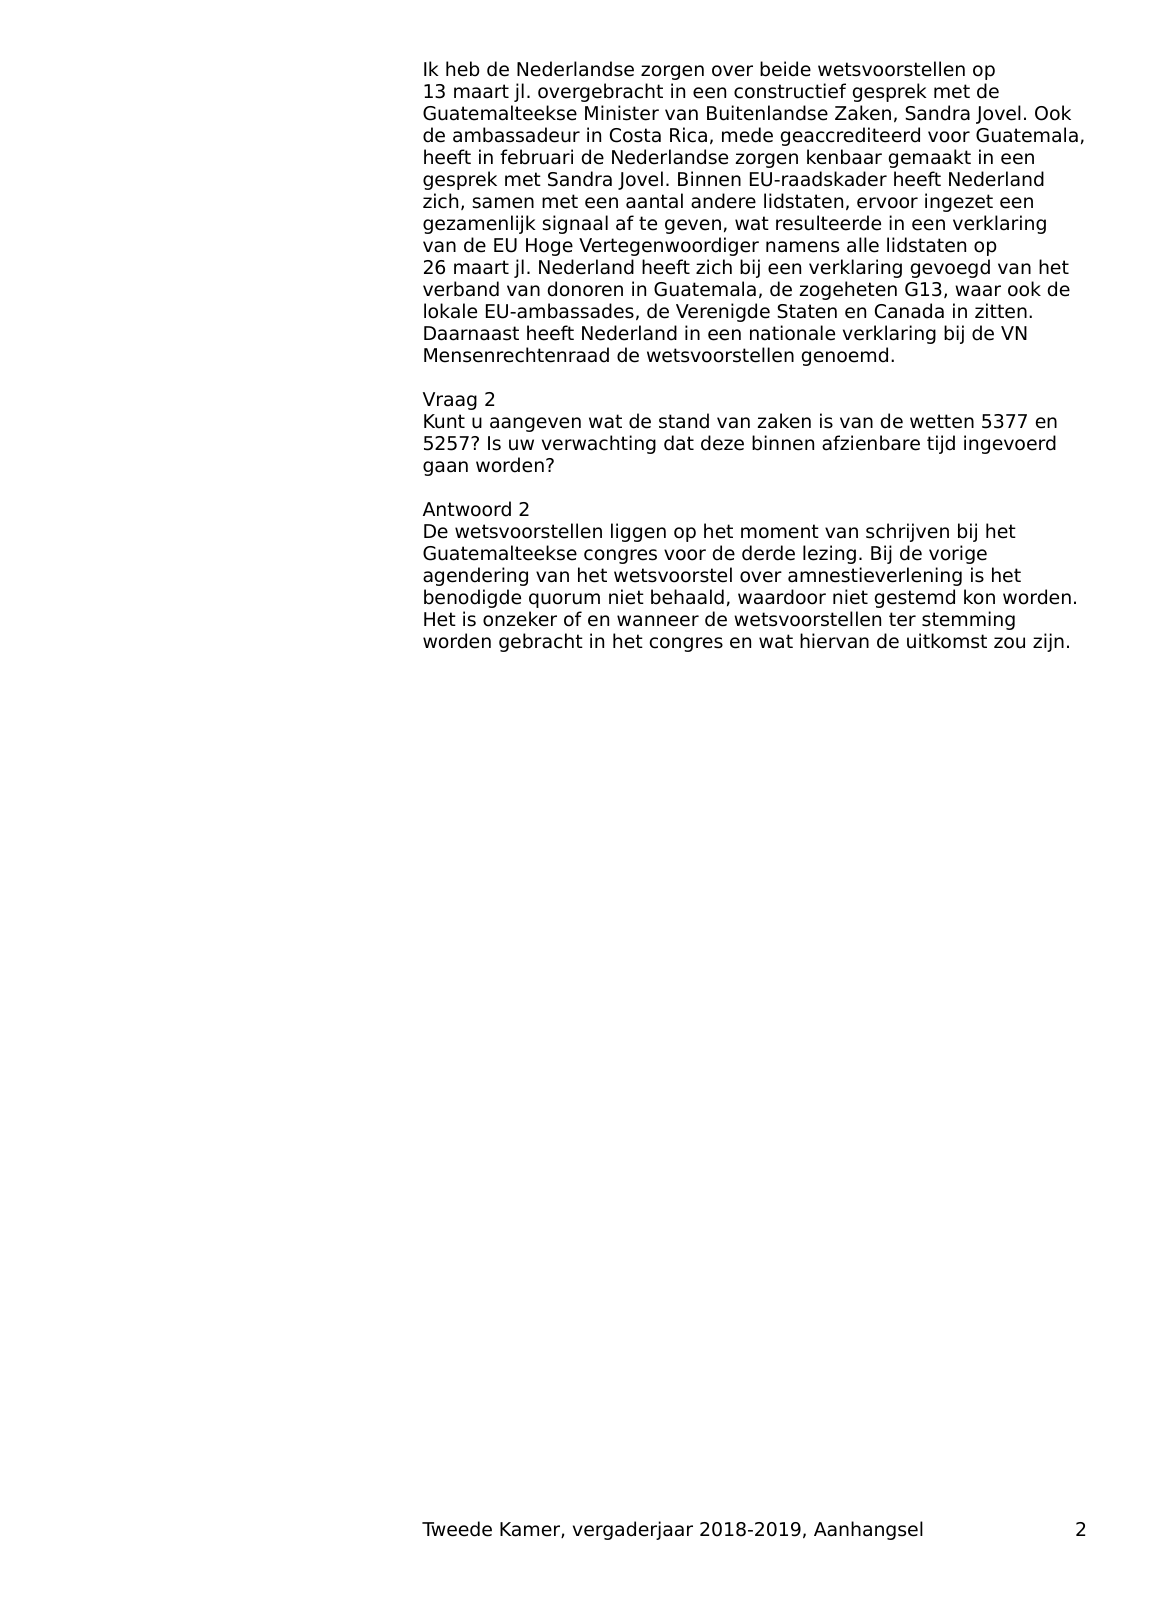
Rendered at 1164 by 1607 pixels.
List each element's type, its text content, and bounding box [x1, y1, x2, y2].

text Ik heb de Nederlandse zorgen over beide wetsvoorstellen op 13 maart jl. overgebracht in een constructief gesprek met de Guatemalteekse Minister van Buitenlandse Zaken, Sandra Jovel. Ook de ambassadeur in Costa Rica, mede geaccrediteerd voor Guatemala, heeft in februari de Nederlandse zorgen kenbaar gemaakt in een gesprek met Sandra Jovel. Binnen EU-raadskader heeft Nederland zich, samen met een aantal andere lidstaten, ervoor ingezet een gezamenlijk signaal af te geven, wat resulteerde in een verklaring van de EU Hoge Vertegenwoordiger namens alle lidstaten op 26 maart jl. Nederland heeft zich bij een verklaring gevoegd van het verband van donoren in Guatemala, de zogeheten G13, waar ook de lokale EU-ambassades, de Verenigde Staten en Canada in zitten. Daarnaast heeft Nederland in een nationale verklaring bij de VN Mensenrechtenraad de wetsvoorstellen genoemd. [422, 59, 1087, 367]
text Kunt u aangeven wat de stand van zaken is van de wetten 5377 en 5257? Is uw verwachting dat deze binnen afzienbare tijd ingevoerd gaan worden? [422, 411, 1087, 477]
text De wetsvoorstellen liggen op het moment van schrijven bij het Guatemalteekse congres voor de derde lezing. Bij de vorige agendering van het wetsvoorstel over amnestieverlening is het benodigde quorum niet behaald, waardoor niet gestemd kon worden. Het is onzeker of en wanneer de wetsvoorstellen ter stemming worden gebracht in het congres en wat hiervan de uitkomst zou zijn. [422, 521, 1087, 653]
text Antwoord 2 [422, 499, 1087, 521]
text Vraag 2 [422, 389, 1087, 411]
